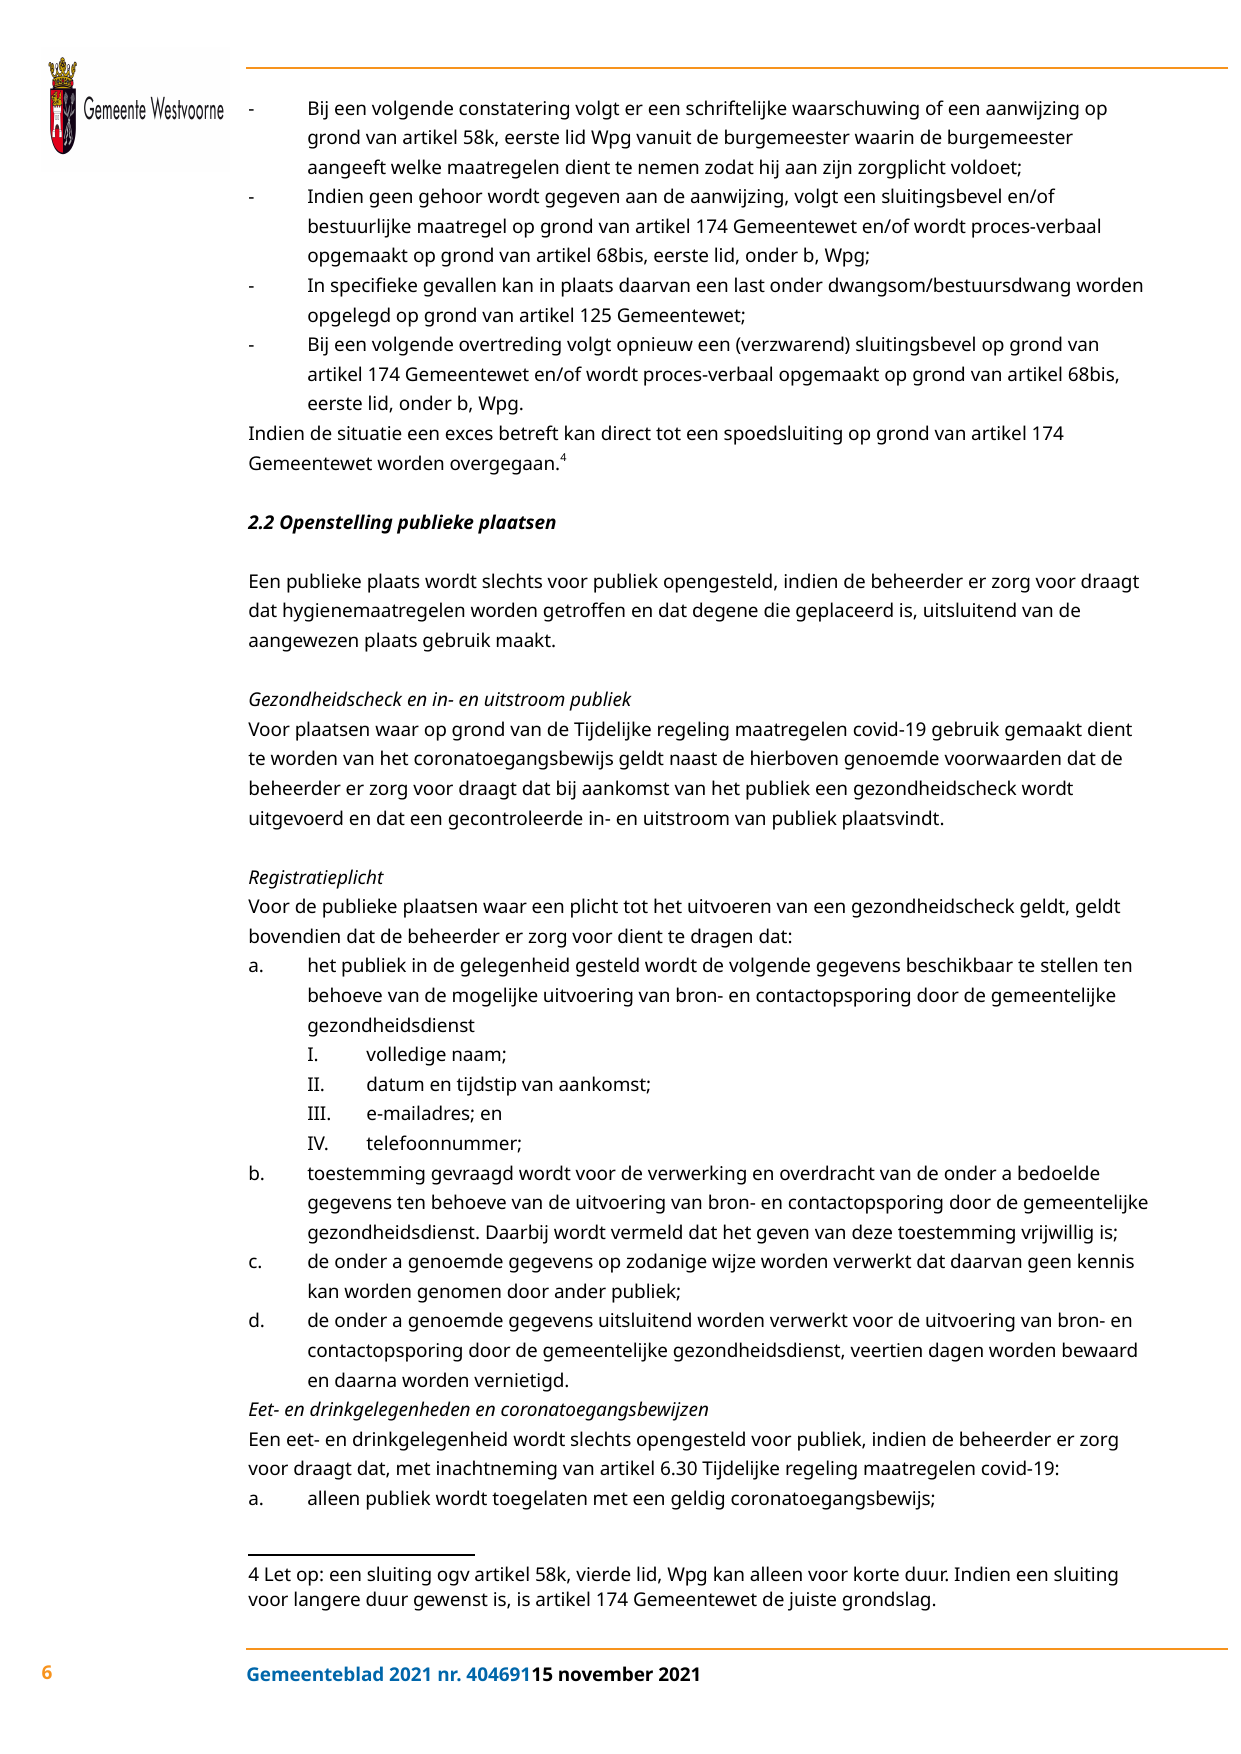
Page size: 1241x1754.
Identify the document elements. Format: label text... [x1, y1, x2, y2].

text Voor plaatsen waar op grond van de Tijdelijke regeling maatregelen covid-19 gebruik gemaakt dient te worden van het coronatoegangsbewijs geldt naast de hierboven genoemde voorwaarden dat de beheerder er zorg voor draagt dat bij aankomst van het publiek een gezondheidscheck wordt uitgevoerd en dat een gecontroleerde in- en uitstroom van publiek plaatsvindt. [248, 716, 1152, 831]
list alleen publiek wordt toegelaten met een geldig coronatoegangsbewijs; [248, 1485, 1152, 1511]
list volledige naam; [307, 1041, 1152, 1067]
text Let op: een sluiting ogv artikel 58k, vierde lid, Wpg kan alleen voor korte duur. Indien een sluiting voor langere duur gewenst is, is artikel 174 Gemeentewet de juiste grondslag. [248, 1561, 1152, 1612]
list de onder a genoemde gegevens uitsluitend worden verwerkt voor de uitvoering van bron- en contactopsporing door de gemeentelijke gezondheidsdienst, veertien dagen worden bewaard en daarna worden vernietigd. [248, 1308, 1152, 1393]
list Bij een volgende constatering volgt er een schriftelijke waarschuwing of een aanwijzing op grond van artikel 58k, eerste lid Wpg vanuit de burgemeester waarin de burgemeester aangeeft welke maatregelen dient te nemen zodat hij aan zijn zorgplicht voldoet; [248, 95, 1152, 180]
list de onder a genoemde gegevens op zodanige wijze worden verwerkt dat daarvan geen kennis kan worden genomen door ander publiek; [248, 1248, 1152, 1304]
list toestemming gevraagd wordt voor de verwerking en overdracht van de onder a bedoelde gegevens ten behoeve van de uitvoering van bron- en contactopsporing door de gemeentelijke gezondheidsdienst. Daarbij wordt vermeld dat het geven van deze toestemming vrijwillig is; [248, 1160, 1152, 1245]
list telefoonnummer; [307, 1130, 1152, 1156]
list het publiek in de gelegenheid gesteld wordt de volgende gegevens beschikbaar te stellen ten behoeve van de mogelijke uitvoering van bron- en contactopsporing door de gemeentelijke gezondheidsdienst [248, 953, 1152, 1038]
text Indien de situatie een exces betreft kan direct tot een spoedsluiting op grond van artikel 174 Gemeentewet worden overgegaan. [248, 420, 1152, 476]
text Gezondheidscheck en in- en uitstroom publiek [248, 686, 1152, 712]
picture [41, 47, 231, 172]
list datum en tijdstip van aankomst; [307, 1071, 1152, 1097]
text Eet- en drinkgelegenheden en coronatoegangsbewijzen [248, 1396, 1152, 1422]
text Voor de publieke plaatsen waar een plicht tot het uitvoeren van een gezondheidscheck geldt, geldt bovendien dat de beheerder er zorg voor dient te dragen dat: [248, 893, 1152, 949]
list In specifieke gevallen kan in plaats daarvan een last onder dwangsom/bestuursdwang worden opgelegd op grond van artikel 125 Gemeentewet; [248, 272, 1152, 328]
list Bij een volgende overtreding volgt opnieuw een (verzwarend) sluitingsbevel op grond van artikel 174 Gemeentewet en/of wordt proces-verbaal opgemaakt op grond van artikel 68bis, eerste lid, onder b, Wpg. [248, 331, 1152, 416]
text Een eet- en drinkgelegenheid wordt slechts opengesteld voor publiek, indien de beheerder er zorg voor draagt dat, met inachtneming van artikel 6.30 Tijdelijke regeling maatregelen covid-19: [248, 1426, 1152, 1481]
text Een publieke plaats wordt slechts voor publiek opengesteld, indien de beheerder er zorg voor draagt dat hygienemaatregelen worden getroffen en dat degene die geplaceerd is, uitsluitend van de aangewezen plaats gebruik maakt. [248, 568, 1152, 653]
text Registratieplicht [248, 864, 1152, 890]
text 2.2 Openstelling publieke plaatsen [248, 509, 1152, 535]
list Indien geen gehoor wordt gegeven aan de aanwijzing, volgt een sluitingsbevel en/of bestuurlijke maatregel op grond van artikel 174 Gemeentewet en/of wordt proces-verbaal opgemaakt op grond van artikel 68bis, eerste lid, onder b, Wpg; [248, 183, 1152, 268]
list e-mailadres; en [307, 1101, 1152, 1126]
